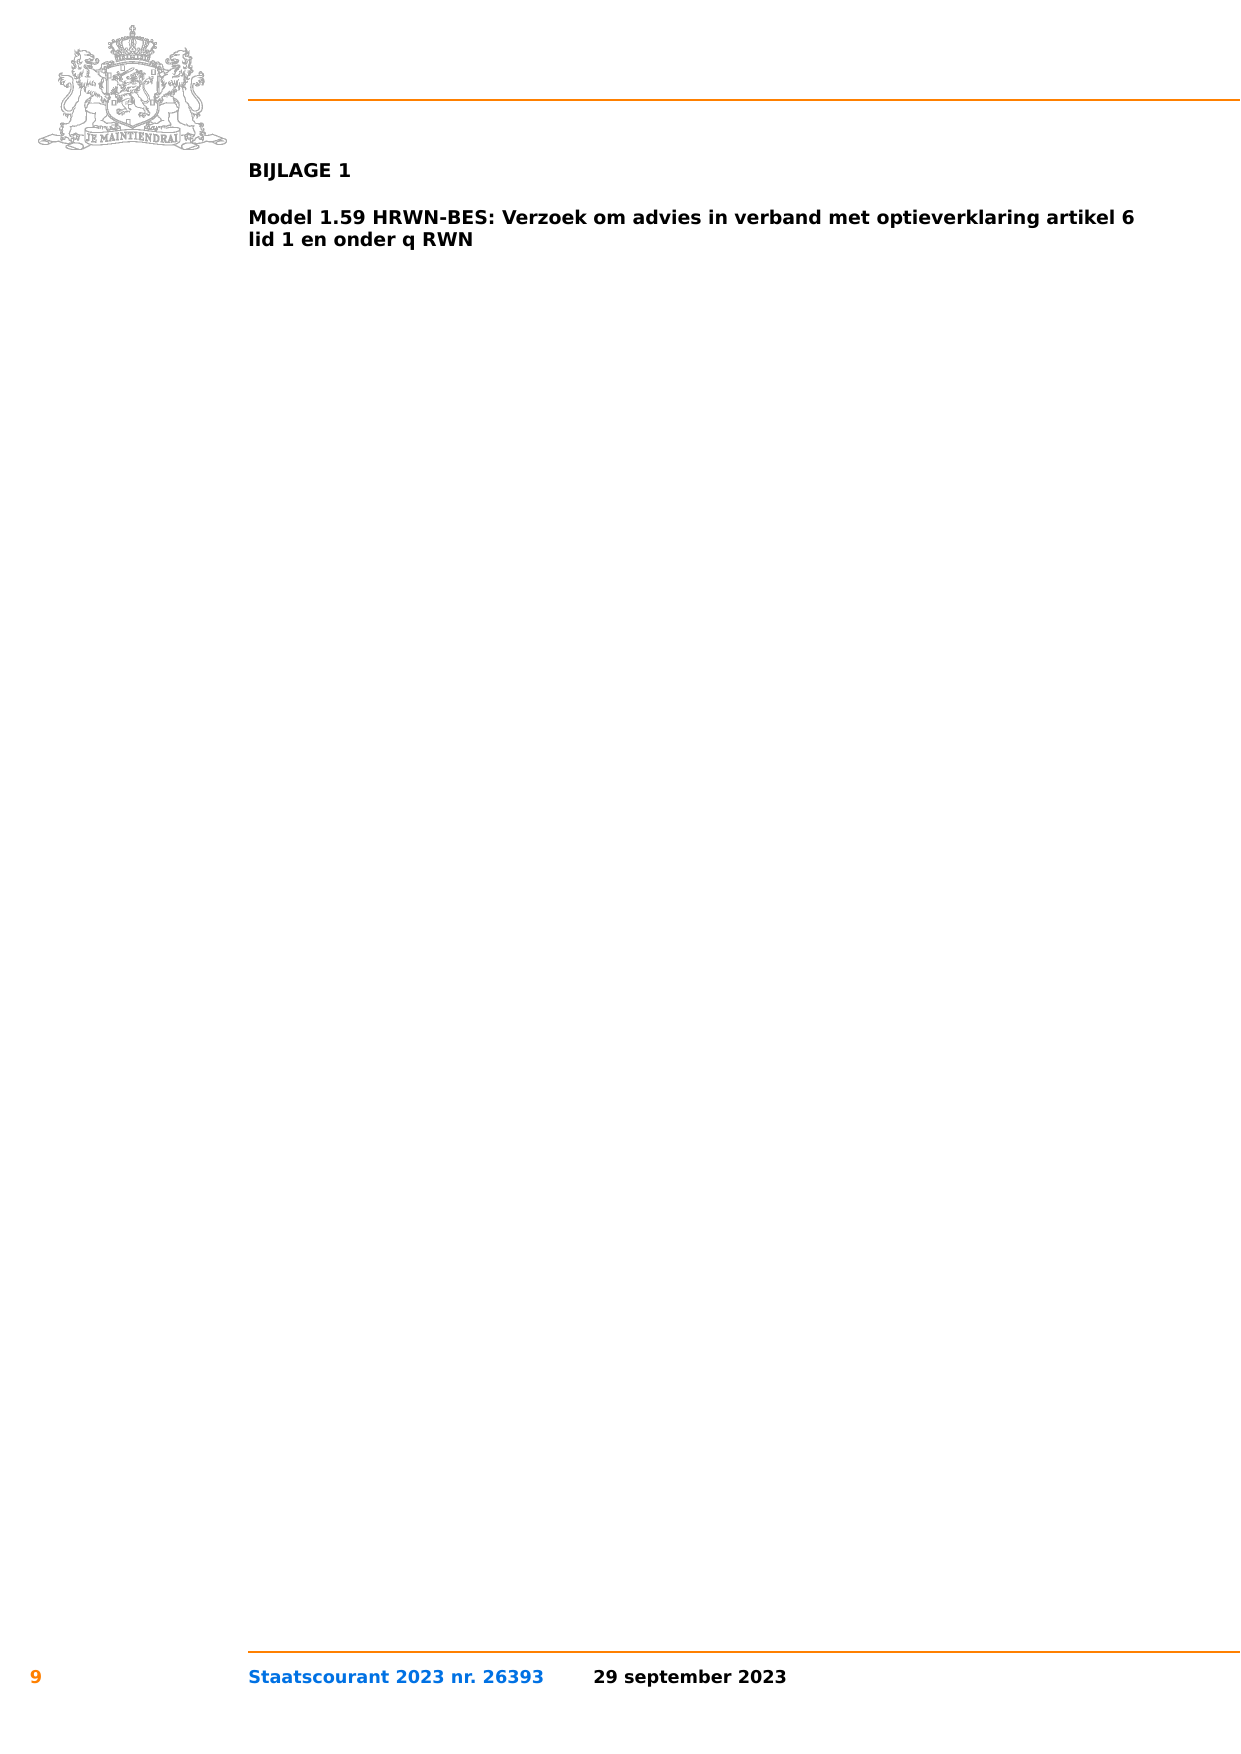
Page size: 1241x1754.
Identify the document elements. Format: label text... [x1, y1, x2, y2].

text Model 1.59 HRWN-BES: Verzoek om advies in verband met optieverklaring artikel 6 lid 1 en onder q RWN [248, 207, 1163, 251]
subtitle BIJLAGE 1 [248, 160, 1163, 182]
picture [38, 25, 227, 150]
